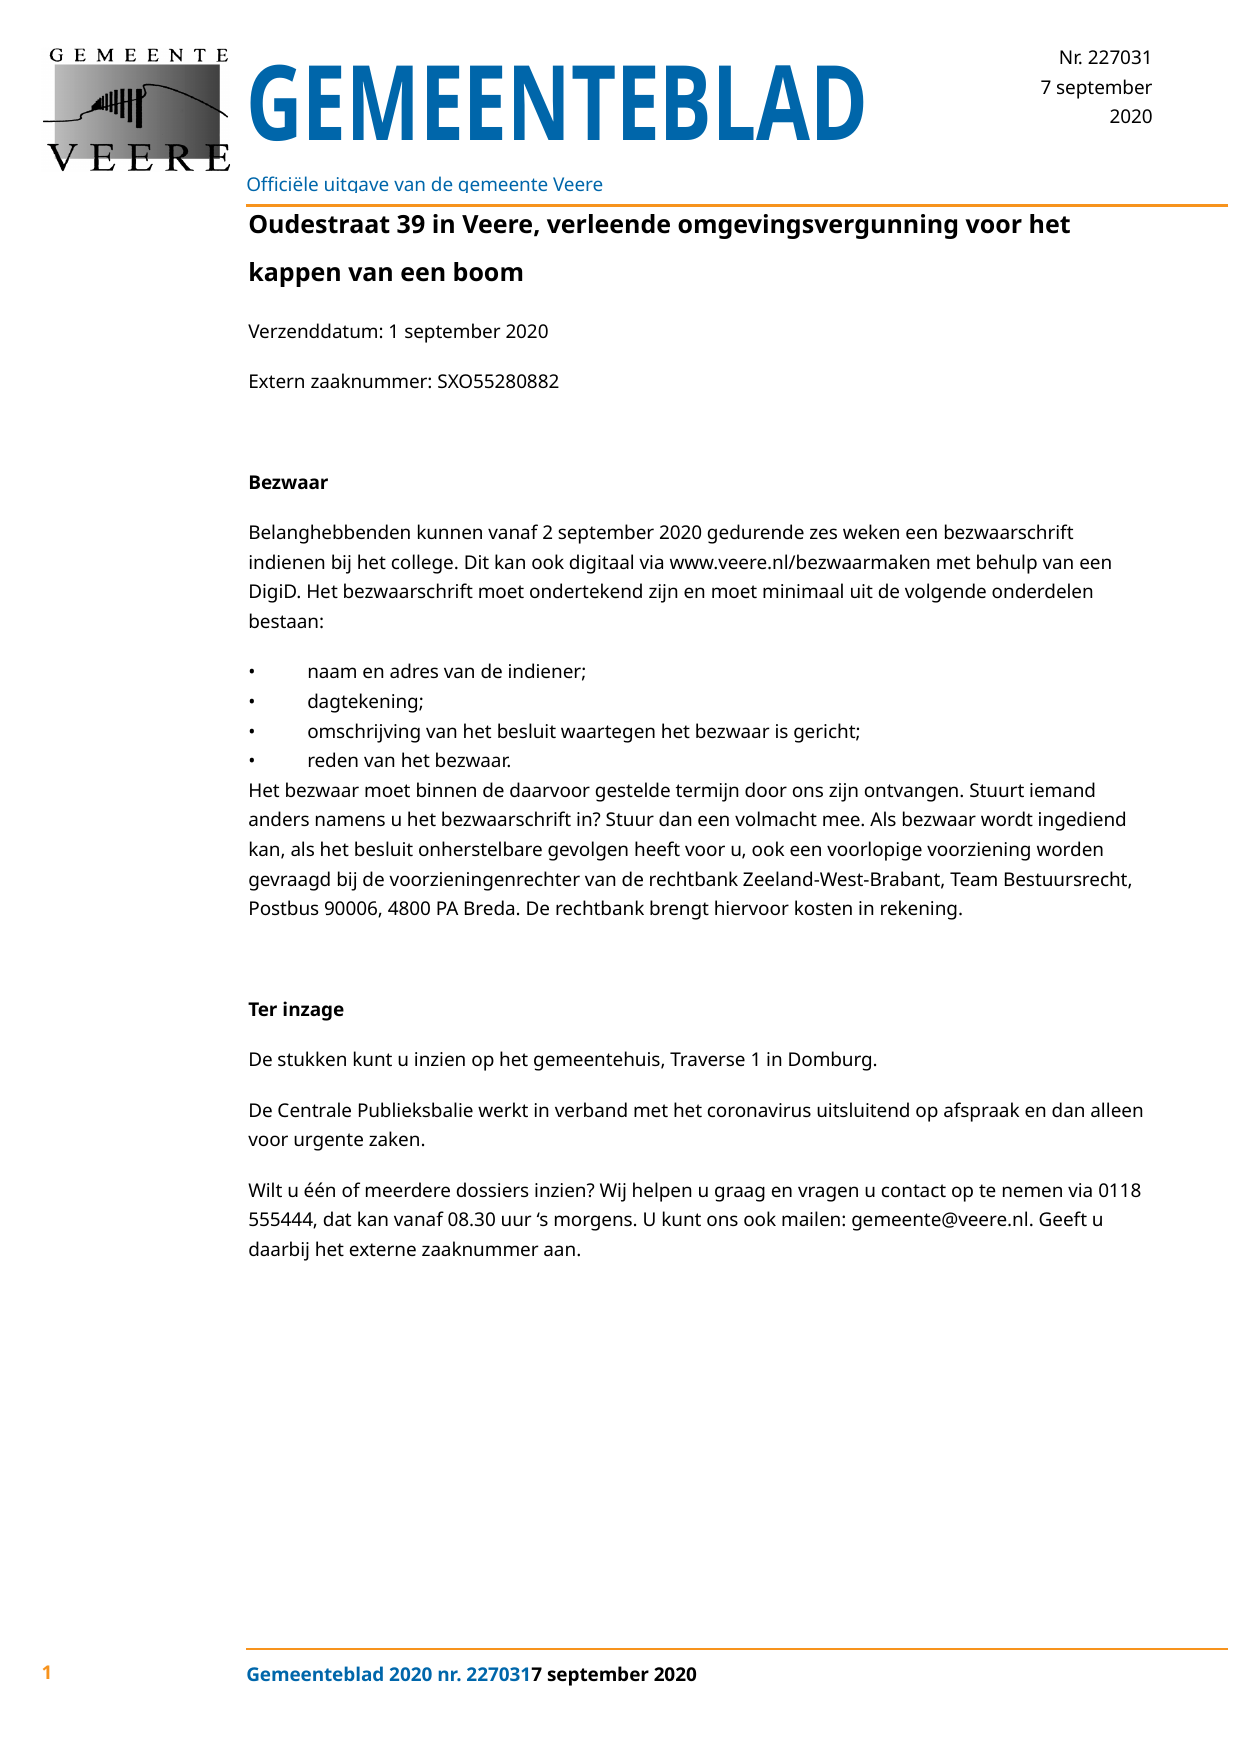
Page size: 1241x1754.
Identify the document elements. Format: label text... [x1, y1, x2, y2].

list dagtekening; [248, 688, 1152, 714]
text Verzenddatum: 1 september 2020 [248, 318, 1152, 344]
text Belanghebbenden kunnen vanaf 2 september 2020 gedurende zes weken een bezwaarschrift indienen bij het college. Dit kan ook digitaal via www.veere.nl/bezwaarmaken met behulp van een DigiD. Het bezwaarschrift moet ondertekend zijn en moet minimaal uit de volgende onderdelen bestaan: [248, 519, 1152, 634]
text Het bezwaar moet binnen de daarvoor gestelde termijn door ons zijn ontvangen. Stuurt iemand anders namens u het bezwaarschrift in? Stuur dan een volmacht mee. Als bezwaar wordt ingediend kan, als het besluit onherstelbare gevolgen heeft voor u, ook een voorlopige voorziening worden gevraagd bij de voorzieningenrechter van de rechtbank Zeeland-West-Brabant, Team Bestuursrecht, Postbus 90006, 4800 PA Breda. De rechtbank brengt hiervoor kosten in rekening. [248, 777, 1152, 921]
text Bezwaar [248, 469, 1152, 495]
list naam en adres van de indiener; [248, 659, 1152, 684]
text Wilt u één of meerdere dossiers inzien? Wij helpen u graag en vragen u contact op te nemen via 0118 555444, dat kan vanaf 08.30 uur ‘s morgens. U kunt ons ook mailen: gemeente@veere.nl. Geeft u daarbij het externe zaaknummer aan. [248, 1177, 1152, 1262]
text Oudestraat 39 in Veere, verleende omgevingsvergunning voor het kappen van een boom [248, 207, 1152, 288]
text De stukken kunt u inzien op het gemeentehuis, Traverse 1 in Domburg. [248, 1047, 1152, 1072]
text Extern zaaknummer: SXO55280882 [248, 368, 1152, 394]
list reden van het bezwaar. [248, 747, 1152, 773]
text Ter inzage [248, 996, 1152, 1022]
text De Centrale Publieksbalie werkt in verband met het coronavirus uitsluitend op afspraak en dan alleen voor urgente zaken. [248, 1097, 1152, 1152]
list omschrijving van het besluit waartegen het bezwaar is gericht; [248, 718, 1152, 744]
picture [41, 47, 231, 172]
